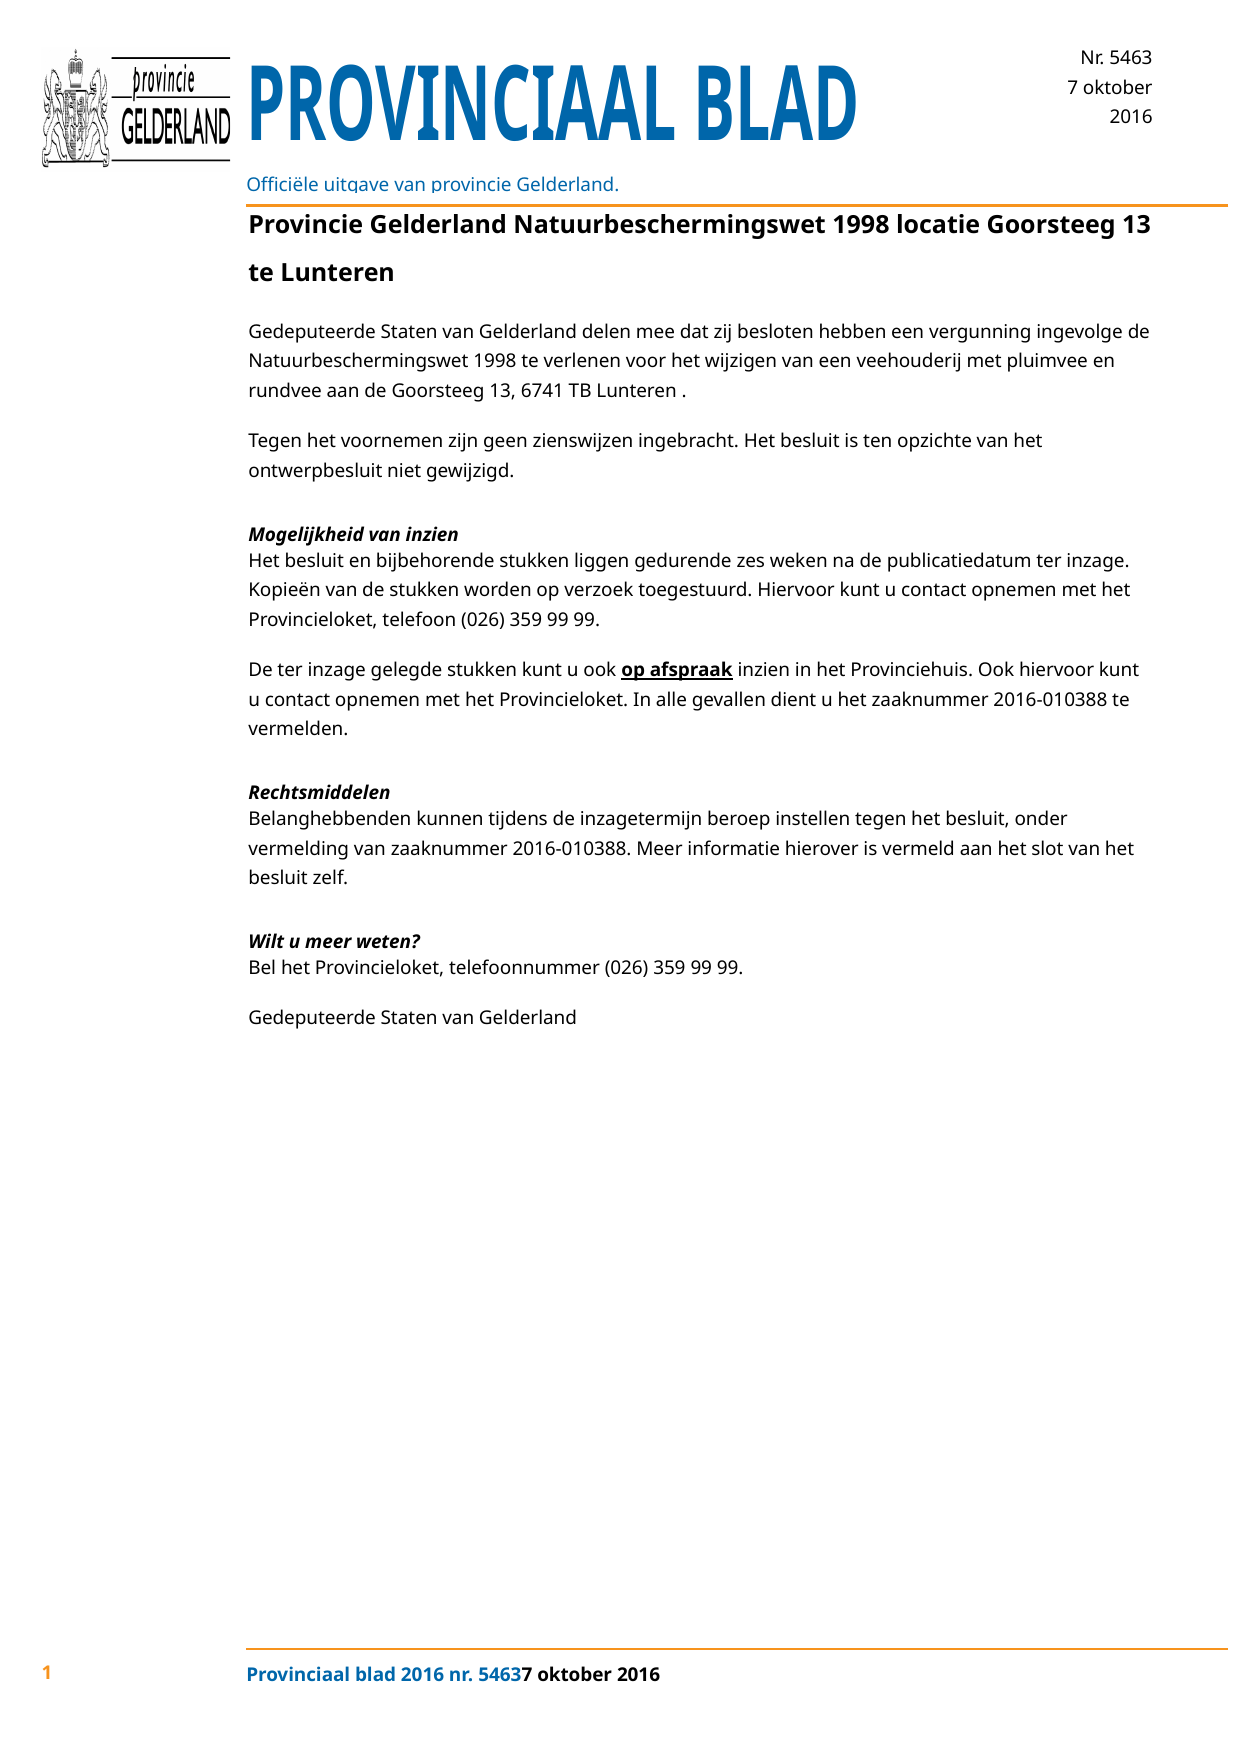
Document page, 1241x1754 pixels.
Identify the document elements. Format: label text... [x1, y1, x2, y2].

text Belanghebbenden kunnen tijdens de inzagetermijn beroep instellen tegen het besluit, onder vermelding van zaaknummer 2016-010388. Meer informatie hierover is vermeld aan het slot van het besluit zelf. [248, 805, 1152, 890]
text Mogelijkheid van inzien [248, 521, 1152, 547]
text Wilt u meer weten? [248, 928, 1152, 954]
text Gedeputeerde Staten van Gelderland delen mee dat zij besloten hebben een vergunning ingevolge de Natuurbeschermingswet 1998 te verlenen voor het wijzigen van een veehouderij met pluimvee en rundvee aan de Goorsteeg 13, 6741 TB Lunteren . [248, 318, 1152, 403]
text Tegen het voornemen zijn geen zienswijzen ingebracht. Het besluit is ten opzichte van het ontwerpbesluit niet gewijzigd. [248, 427, 1152, 483]
text De ter inzage gelegde stukken kunt u ook op afspraak inzien in het Provinciehuis. Ook hiervoor kunt u contact opnemen met het Provincieloket. In alle gevallen dient u het zaaknummer 2016-010388 te vermelden. [248, 656, 1152, 741]
text Gedeputeerde Staten van Gelderland [248, 1004, 1152, 1030]
text Bel het Provincieloket, telefoonnummer (026) 359 99 99. [248, 954, 1152, 980]
text Het besluit en bijbehorende stukken liggen gedurende zes weken na de publicatiedatum ter inzage. Kopieën van de stukken worden op verzoek toegestuurd. Hiervoor kunt u contact opnemen met het Provincieloket, telefoon (026) 359 99 99. [248, 547, 1152, 632]
text Provincie Gelderland Natuurbeschermingswet 1998 locatie Goorsteeg 13 te Lunteren [248, 207, 1152, 288]
text Rechtsmiddelen [248, 779, 1152, 805]
picture [41, 47, 231, 172]
